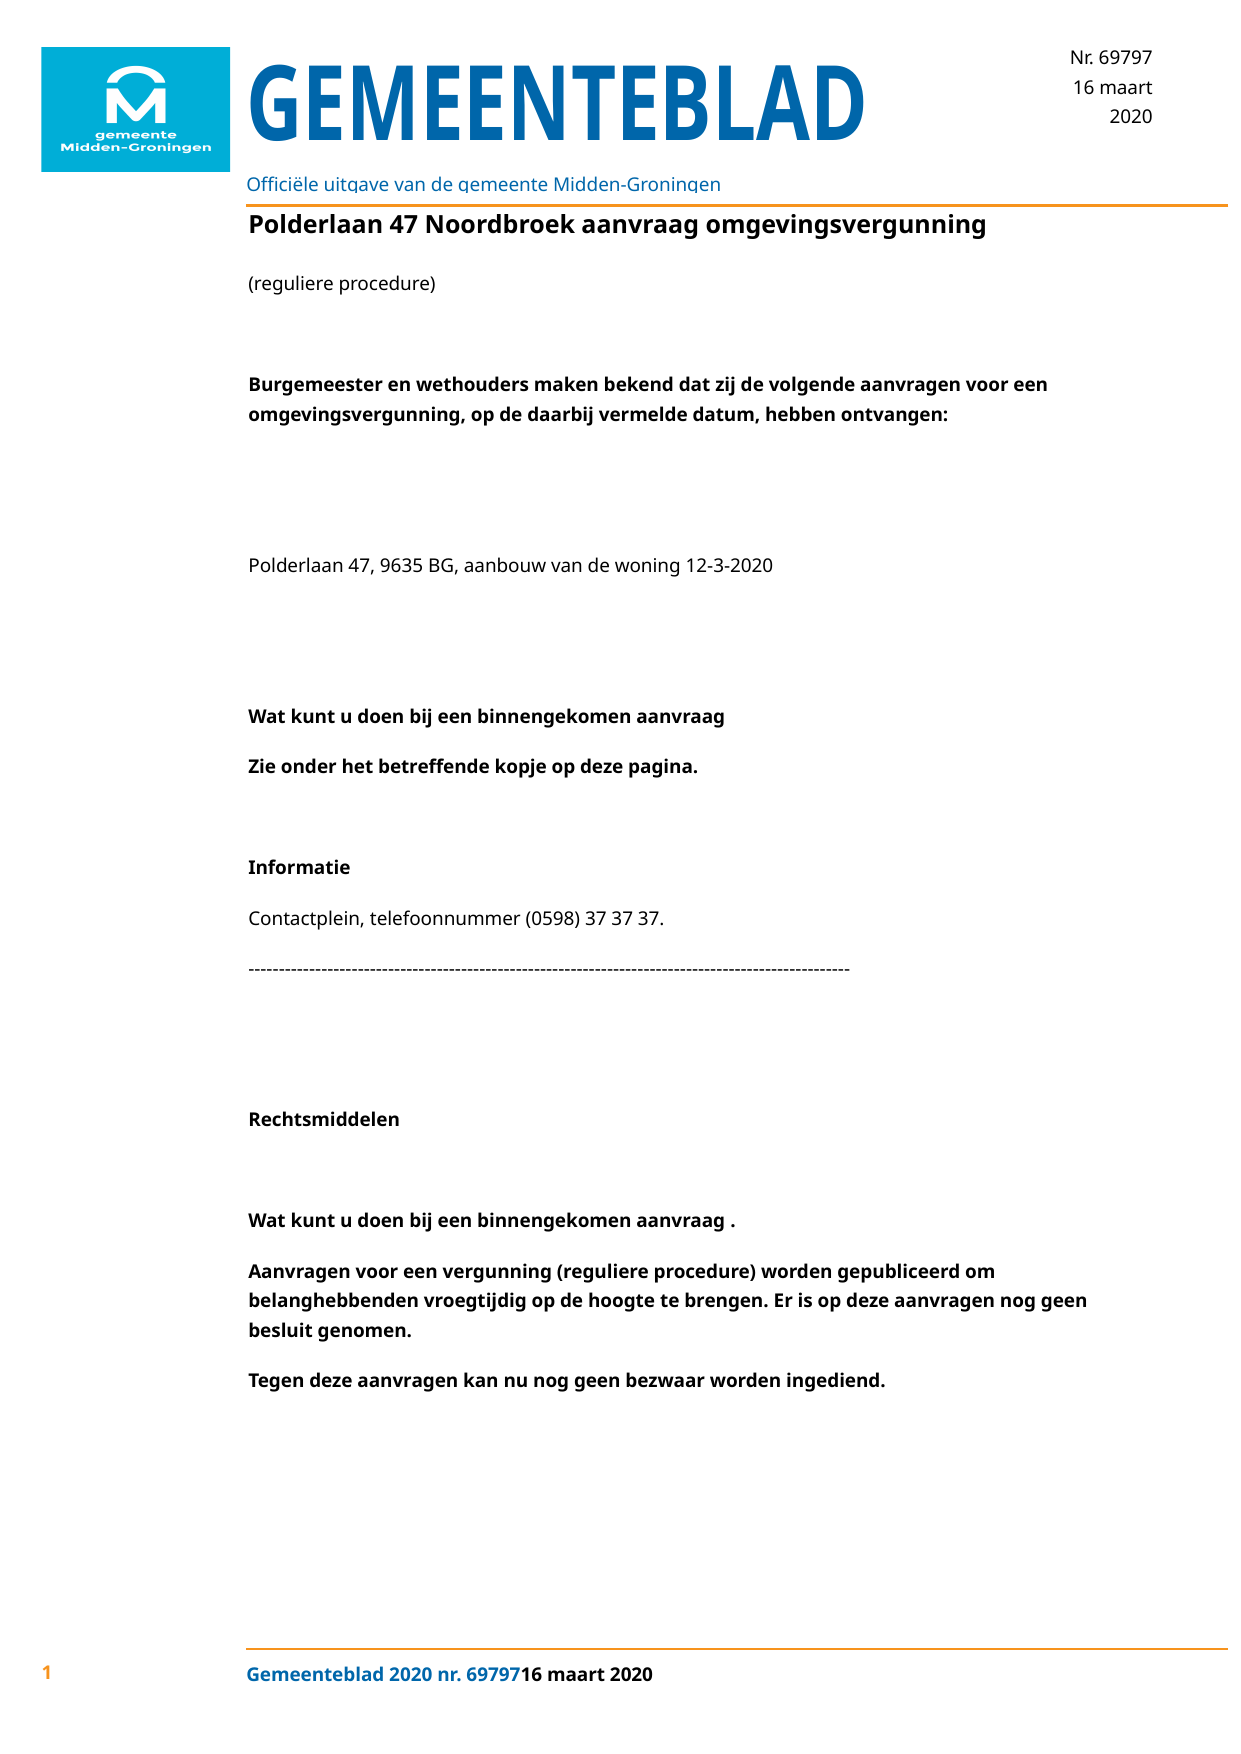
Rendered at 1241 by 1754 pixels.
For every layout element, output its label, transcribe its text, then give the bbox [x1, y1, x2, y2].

picture [107, 89, 165, 122]
text --------------------------------------------------------------------------------------------------- [248, 955, 1152, 981]
text Wat kunt u doen bij een binnengekomen aanvraag . [248, 1207, 1152, 1233]
text Wat kunt u doen bij een binnengekomen aanvraag [248, 703, 1152, 729]
text Polderlaan 47, 9635 BG, aanbouw van de woning 12-3-2020 [248, 552, 1152, 578]
text Polderlaan 47 Noordbroek aanvraag omgevingsvergunning [248, 207, 1152, 241]
text Burgemeester en wethouders maken bekend dat zij de volgende aanvragen voor een omgevingsvergunning, op de daarbij vermelde datum, hebben ontvangen: [248, 371, 1152, 426]
text Tegen deze aanvragen kan nu nog geen bezwaar worden ingediend. [248, 1367, 1152, 1393]
picture [184, 146, 190, 153]
text Rechtsmiddelen [248, 1107, 1152, 1132]
text Aanvragen voor een vergunning (reguliere procedure) worden gepubliceerd om belanghebbenden vroegtijdig op de hoogte te brengen. Er is op deze aanvragen nog geen besluit genomen. [248, 1258, 1152, 1343]
text Zie onder het betreffende kopje op deze pagina. [248, 754, 1152, 779]
text Contactplein, telefoonnummer (0598) 37 37 37. [248, 905, 1152, 931]
text Informatie [248, 854, 1152, 880]
picture [108, 66, 164, 82]
text (reguliere procedure) [248, 270, 1152, 296]
